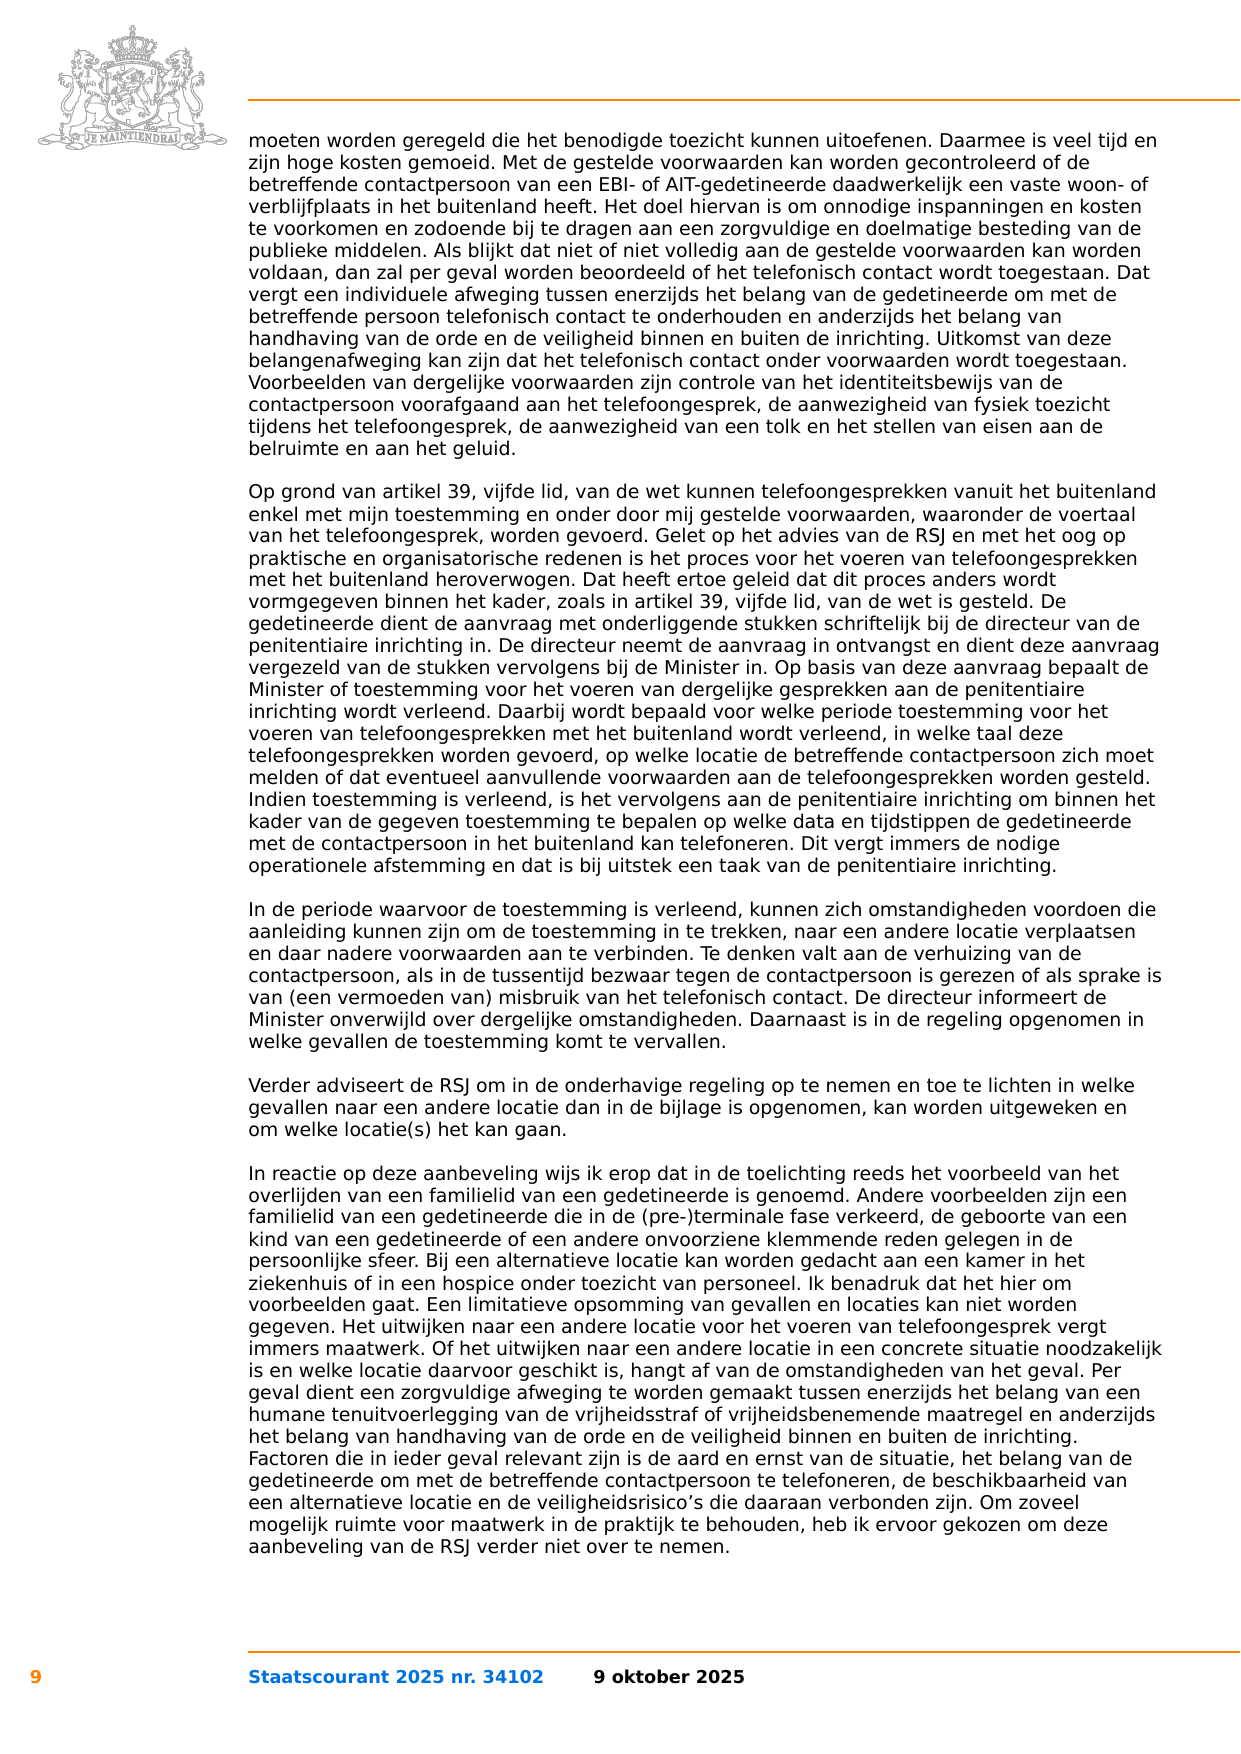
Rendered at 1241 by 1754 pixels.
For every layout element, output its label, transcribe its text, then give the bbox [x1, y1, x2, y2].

picture [38, 25, 227, 150]
text moeten worden geregeld die het benodigde toezicht kunnen uitoefenen. Daarmee is veel tijd en zijn hoge kosten gemoeid. Met de gestelde voorwaarden kan worden gecontroleerd of de betreffende contactpersoon van een EBI- of AIT-gedetineerde daadwerkelijk een vaste woon- of verblijfplaats in het buitenland heeft. Het doel hiervan is om onnodige inspanningen en kosten te voorkomen en zodoende bij te dragen aan een zorgvuldige en doelmatige besteding van de publieke middelen. Als blijkt dat niet of niet volledig aan de gestelde voorwaarden kan worden voldaan, dan zal per geval worden beoordeeld of het telefonisch contact wordt toegestaan. Dat vergt een individuele afweging tussen enerzijds het belang van de gedetineerde om met de betreffende persoon telefonisch contact te onderhouden en anderzijds het belang van handhaving van de orde en de veiligheid binnen en buiten de inrichting. Uitkomst van deze belangenafweging kan zijn dat het telefonisch contact onder voorwaarden wordt toegestaan. Voorbeelden van dergelijke voorwaarden zijn controle van het identiteitsbewijs van de contactpersoon voorafgaand aan het telefoongesprek, de aanwezigheid van fysiek toezicht tijdens het telefoongesprek, de aanwezigheid van een tolk en het stellen van eisen aan de belruimte en aan het geluid. [248, 130, 1163, 459]
text In reactie op deze aanbeveling wijs ik erop dat in de toelichting reeds het voorbeeld van het overlijden van een familielid van een gedetineerde is genoemd. Andere voorbeelden zijn een familielid van een gedetineerde die in de (pre-)terminale fase verkeerd, de geboorte van een kind van een gedetineerde of een andere onvoorziene klemmende reden gelegen in de persoonlijke sfeer. Bij een alternatieve locatie kan worden gedacht aan een kamer in het ziekenhuis of in een hospice onder toezicht van personeel. Ik benadruk dat het hier om voorbeelden gaat. Een limitatieve opsomming van gevallen en locaties kan niet worden gegeven. Het uitwijken naar een andere locatie voor het voeren van telefoongesprek vergt immers maatwerk. Of het uitwijken naar een andere locatie in een concrete situatie noodzakelijk is en welke locatie daarvoor geschikt is, hangt af van de omstandigheden van het geval. Per geval dient een zorgvuldige afweging te worden gemaakt tussen enerzijds het belang van een humane tenuitvoerlegging van de vrijheidsstraf of vrijheidsbenemende maatregel en anderzijds het belang van handhaving van de orde en de veiligheid binnen en buiten de inrichting. Factoren die in ieder geval relevant zijn is de aard en ernst van de situatie, het belang van de gedetineerde om met de betreffende contactpersoon te telefoneren, de beschikbaarheid van een alternatieve locatie en de veiligheidsrisico’s die daaraan verbonden zijn. Om zoveel mogelijk ruimte voor maatwerk in de praktijk te behouden, heb ik ervoor gekozen om deze aanbeveling van de RSJ verder niet over te nemen. [248, 1162, 1163, 1558]
text In de periode waarvoor de toestemming is verleend, kunnen zich omstandigheden voordoen die aanleiding kunnen zijn om de toestemming in te trekken, naar een andere locatie verplaatsen en daar nadere voorwaarden aan te verbinden. Te denken valt aan de verhuizing van de contactpersoon, als in de tussentijd bezwaar tegen de contactpersoon is gerezen of als sprake is van (een vermoeden van) misbruik van het telefonisch contact. De directeur informeert de Minister onverwijld over dergelijke omstandigheden. Daarnaast is in de regeling opgenomen in welke gevallen de toestemming komt te vervallen. [248, 899, 1163, 1053]
text Verder adviseert de RSJ om in de onderhavige regeling op te nemen en toe te lichten in welke gevallen naar een andere locatie dan in de bijlage is opgenomen, kan worden uitgeweken en om welke locatie(s) het kan gaan. [248, 1075, 1163, 1141]
text Op grond van artikel 39, vijfde lid, van de wet kunnen telefoongesprekken vanuit het buitenland enkel met mijn toestemming en onder door mij gestelde voorwaarden, waaronder de voertaal van het telefoongesprek, worden gevoerd. Gelet op het advies van de RSJ en met het oog op praktische en organisatorische redenen is het proces voor het voeren van telefoongesprekken met het buitenland heroverwogen. Dat heeft ertoe geleid dat dit proces anders wordt vormgegeven binnen het kader, zoals in artikel 39, vijfde lid, van de wet is gesteld. De gedetineerde dient de aanvraag met onderliggende stukken schriftelijk bij de directeur van de penitentiaire inrichting in. De directeur neemt de aanvraag in ontvangst en dient deze aanvraag vergezeld van de stukken vervolgens bij de Minister in. Op basis van deze aanvraag bepaalt de Minister of toestemming voor het voeren van dergelijke gesprekken aan de penitentiaire inrichting wordt verleend. Daarbij wordt bepaald voor welke periode toestemming voor het voeren van telefoongesprekken met het buitenland wordt verleend, in welke taal deze telefoongesprekken worden gevoerd, op welke locatie de betreffende contactpersoon zich moet melden of dat eventueel aanvullende voorwaarden aan de telefoongesprekken worden gesteld. Indien toestemming is verleend, is het vervolgens aan de penitentiaire inrichting om binnen het kader van de gegeven toestemming te bepalen op welke data en tijdstippen de gedetineerde met de contactpersoon in het buitenland kan telefoneren. Dit vergt immers de nodige operationele afstemming en dat is bij uitstek een taak van de penitentiaire inrichting. [248, 481, 1163, 877]
